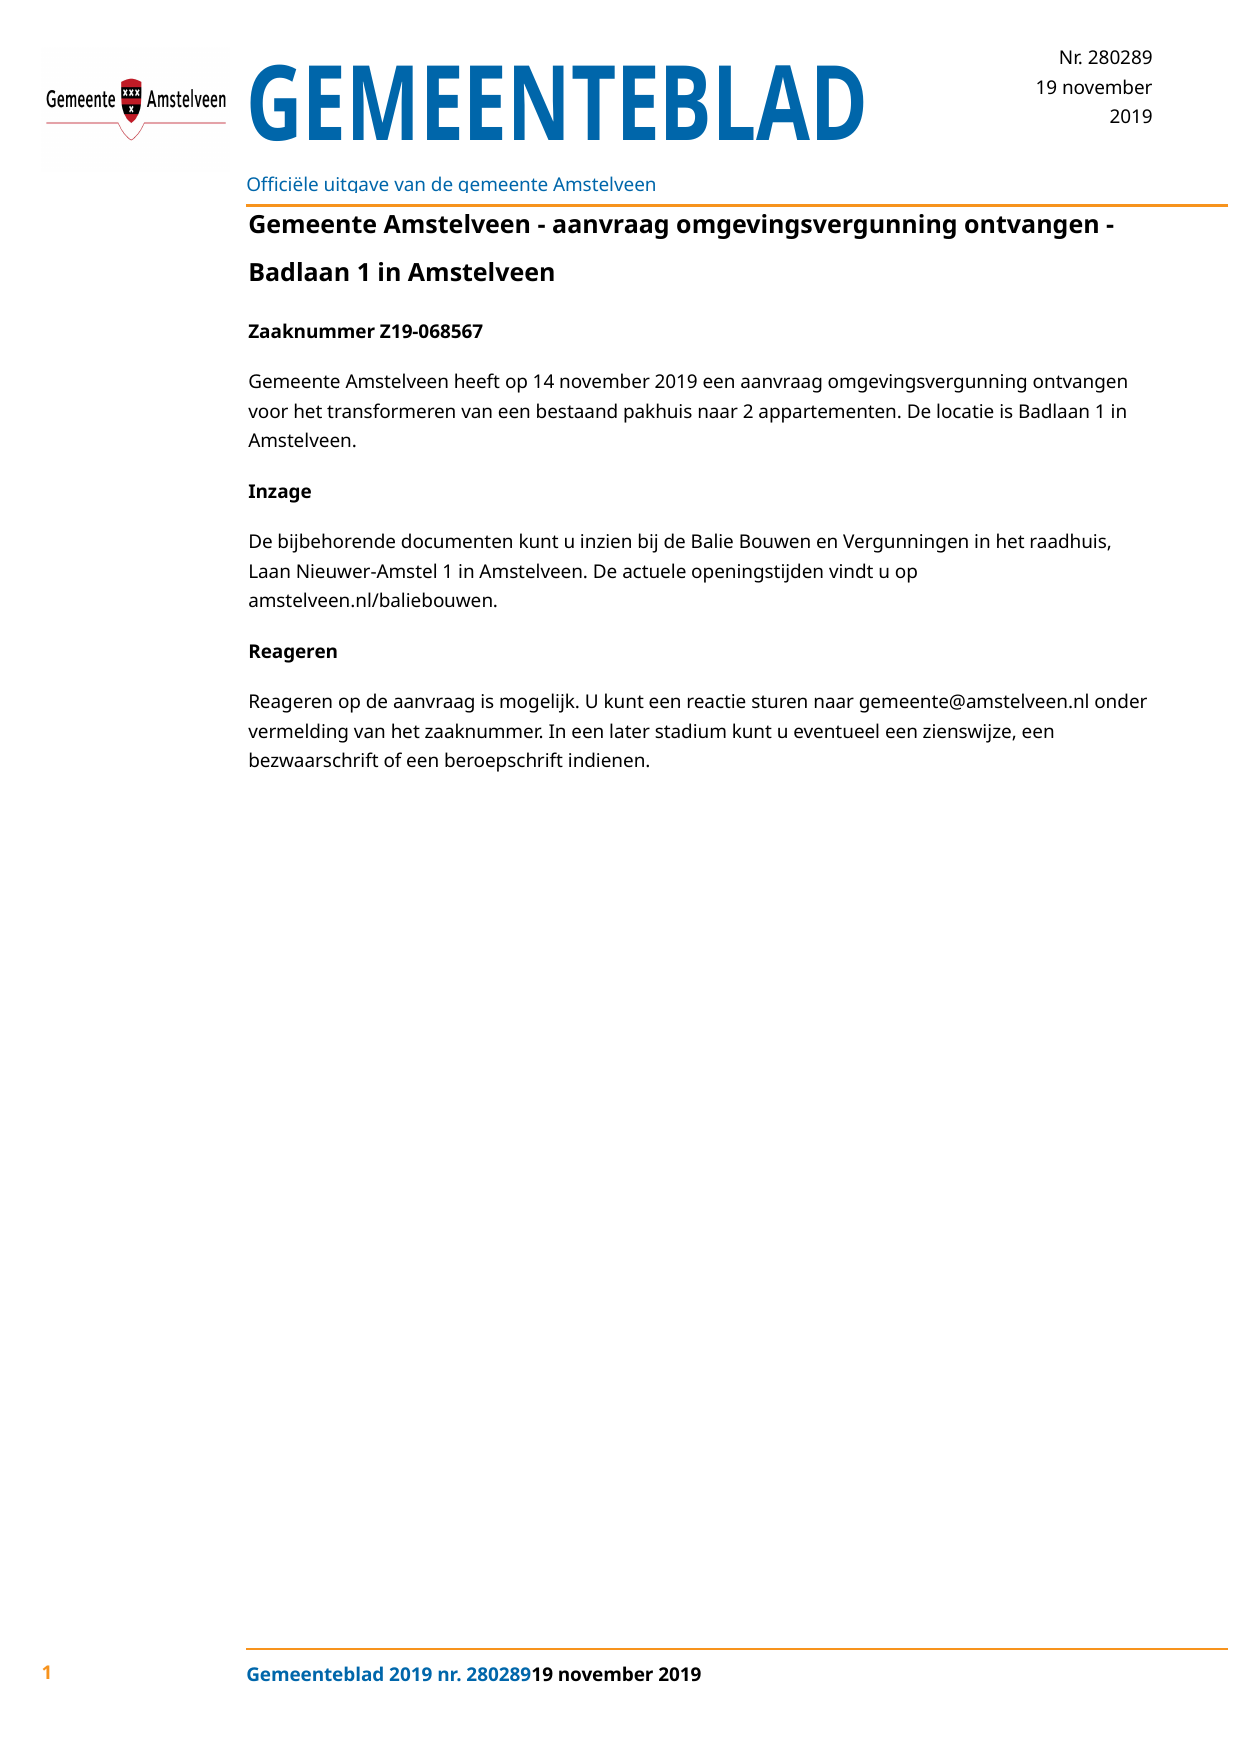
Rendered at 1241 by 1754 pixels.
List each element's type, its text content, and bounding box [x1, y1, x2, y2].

text Reageren op de aanvraag is mogelijk. U kunt een reactie sturen naar gemeente@amstelveen.nl onder vermelding van het zaaknummer. In een later stadium kunt u eventueel een zienswijze, een bezwaarschrift of een beroepschrift indienen. [248, 688, 1152, 773]
text Gemeente Amstelveen - aanvraag omgevingsvergunning ontvangen - Badlaan 1 in Amstelveen [248, 207, 1152, 288]
text Reageren [248, 638, 1152, 664]
text Gemeente Amstelveen heeft op 14 november 2019 een aanvraag omgevingsvergunning ontvangen voor het transformeren van een bestaand pakhuis naar 2 appartementen. De locatie is Badlaan 1 in Amstelveen. [248, 368, 1152, 453]
text Zaaknummer Z19-068567 [248, 318, 1152, 344]
picture [41, 47, 231, 172]
text Inzage [248, 478, 1152, 504]
text De bijbehorende documenten kunt u inzien bij de Balie Bouwen en Vergunningen in het raadhuis, Laan Nieuwer-Amstel 1 in Amstelveen. De actuele openingstijden vindt u op amstelveen.nl/baliebouwen. [248, 528, 1152, 613]
